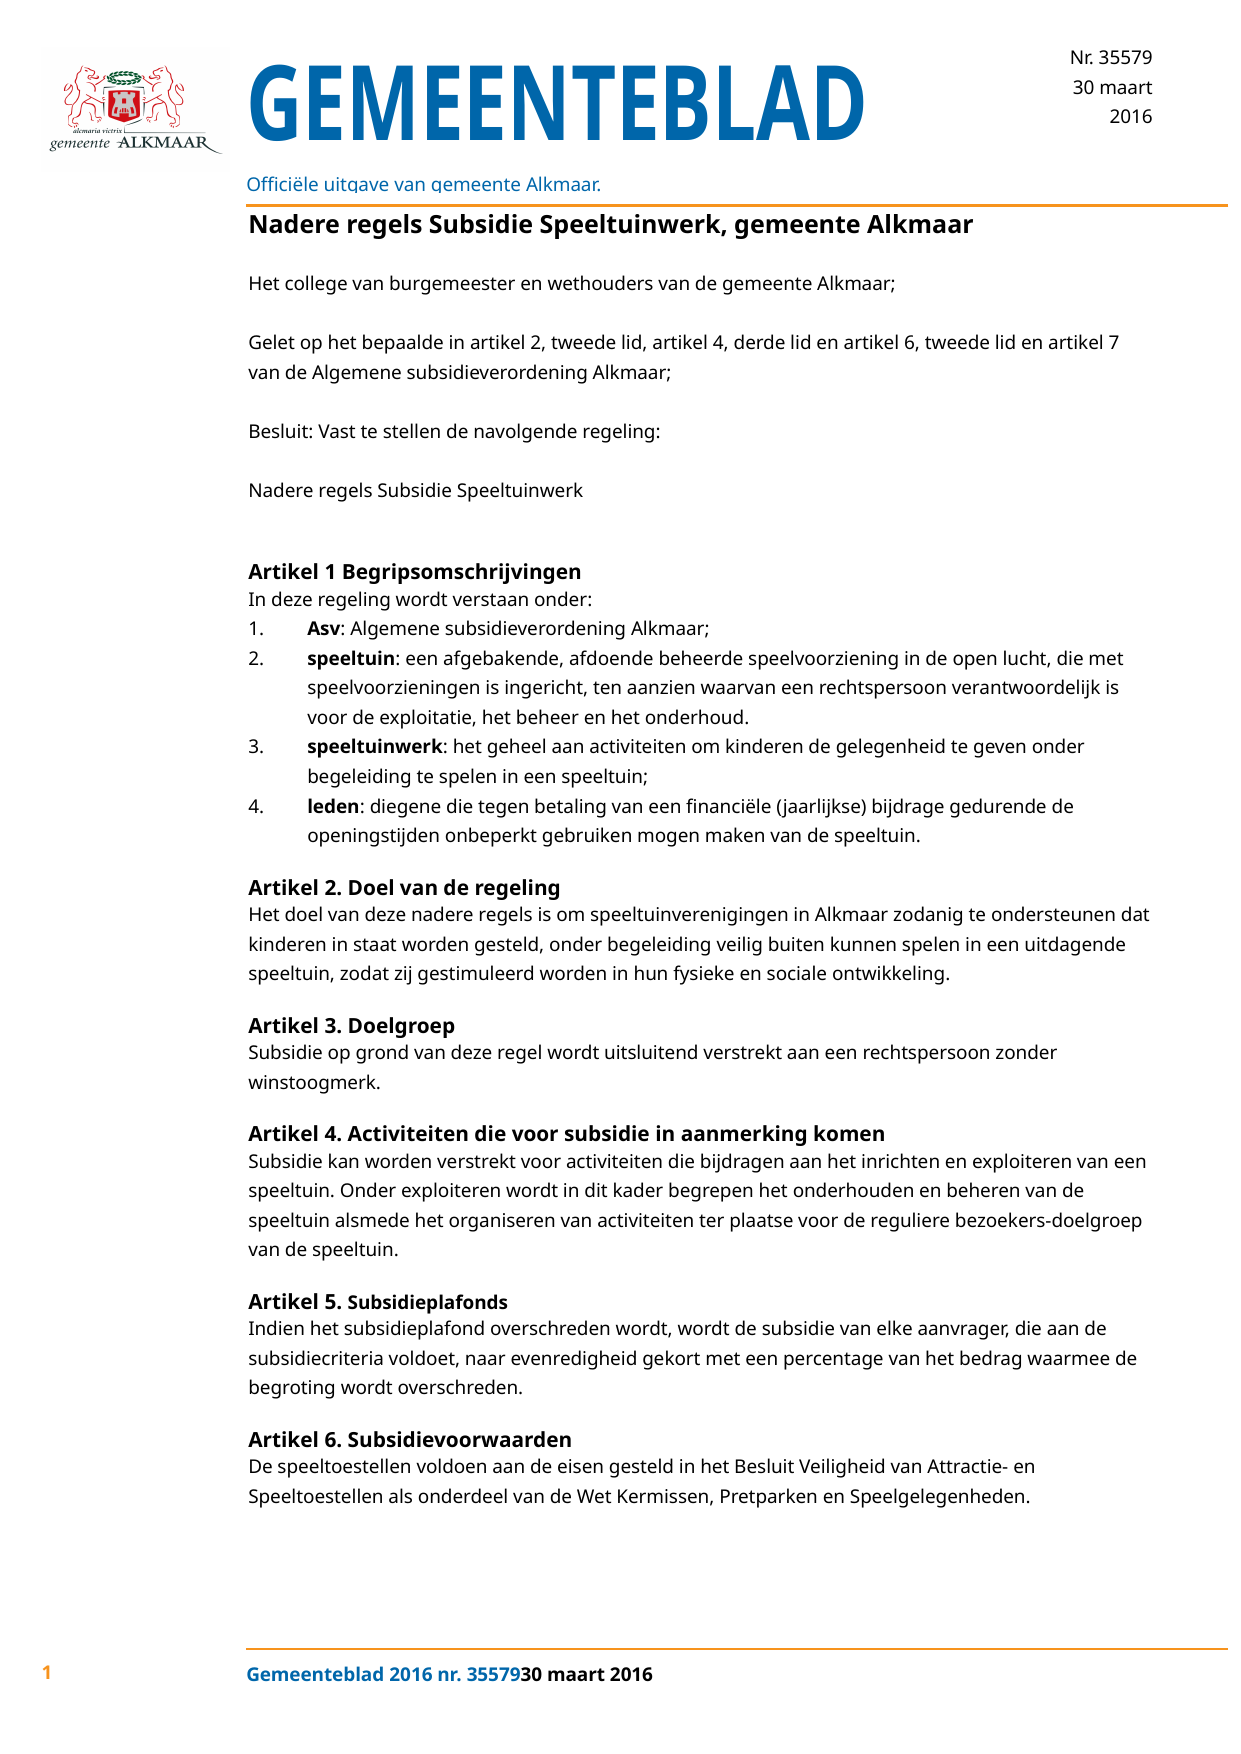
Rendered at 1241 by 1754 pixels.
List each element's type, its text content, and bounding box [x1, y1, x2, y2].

text Artikel 6. Subsidievoorwaarden [248, 1425, 1152, 1453]
list Asv: Algemene subsidieverordening Alkmaar; [248, 615, 1152, 641]
text Indien het subsidieplafond overschreden wordt, wordt de subsidie van elke aanvrager, die aan de subsidiecriteria voldoet, naar evenredigheid gekort met een percentage van het bedrag waarmee de begroting wordt overschreden. [248, 1315, 1152, 1400]
list leden: diegene die tegen betaling van een financiële (jaarlijkse) bijdrage gedurende de openingstijden onbeperkt gebruiken mogen maken van de speeltuin. [248, 793, 1152, 848]
text Besluit: Vast te stellen de navolgende regeling: [248, 418, 1152, 444]
text Artikel 3. Doelgroep [248, 1011, 1152, 1039]
text Artikel 5. Subsidieplafonds [248, 1287, 1152, 1315]
text Nadere regels Subsidie Speeltuinwerk [248, 477, 1152, 503]
text De speeltoestellen voldoen aan de eisen gesteld in het Besluit Veiligheid van Attractie- en Speeltoestellen als onderdeel van de Wet Kermissen, Pretparken en Speelgelegenheden. [248, 1453, 1152, 1509]
text Artikel 1 Begripsomschrijvingen [248, 557, 1152, 586]
text In deze regeling wordt verstaan onder: [248, 586, 1152, 612]
text Artikel 2. Doel van de regeling [248, 873, 1152, 901]
text Subsidie op grond van deze regel wordt uitsluitend verstrekt aan een rechtspersoon zonder winstoogmerk. [248, 1039, 1152, 1095]
picture [41, 47, 231, 172]
list speeltuin: een afgebakende, afdoende beheerde speelvoorziening in de open lucht, die met speelvoorzieningen is ingericht, ten aanzien waarvan een rechtspersoon verantwoordelijk is voor de exploitatie, het beheer en het onderhoud. [248, 645, 1152, 730]
text Subsidie kan worden verstrekt voor activiteiten die bijdragen aan het inrichten en exploiteren van een speeltuin. Onder exploiteren wordt in dit kader begrepen het onderhouden en beheren van de speeltuin alsmede het organiseren van activiteiten ter plaatse voor de reguliere bezoekers-doelgroep van de speeltuin. [248, 1148, 1152, 1262]
list speeltuinwerk: het geheel aan activiteiten om kinderen de gelegenheid te geven onder begeleiding te spelen in een speeltuin; [248, 734, 1152, 789]
text Gelet op het bepaalde in artikel 2, tweede lid, artikel 4, derde lid en artikel 6, tweede lid en artikel 7 van de Algemene subsidieverordening Alkmaar; [248, 329, 1152, 385]
text Het doel van deze nadere regels is om speeltuinverenigingen in Alkmaar zodanig te ondersteunen dat kinderen in staat worden gesteld, onder begeleiding veilig buiten kunnen spelen in een uitdagende speeltuin, zodat zij gestimuleerd worden in hun fysieke en sociale ontwikkeling. [248, 901, 1152, 986]
text Het college van burgemeester en wethouders van de gemeente Alkmaar; [248, 270, 1152, 296]
text Artikel 4. Activiteiten die voor subsidie in aanmerking komen [248, 1119, 1152, 1148]
text Nadere regels Subsidie Speeltuinwerk, gemeente Alkmaar [248, 207, 1152, 241]
